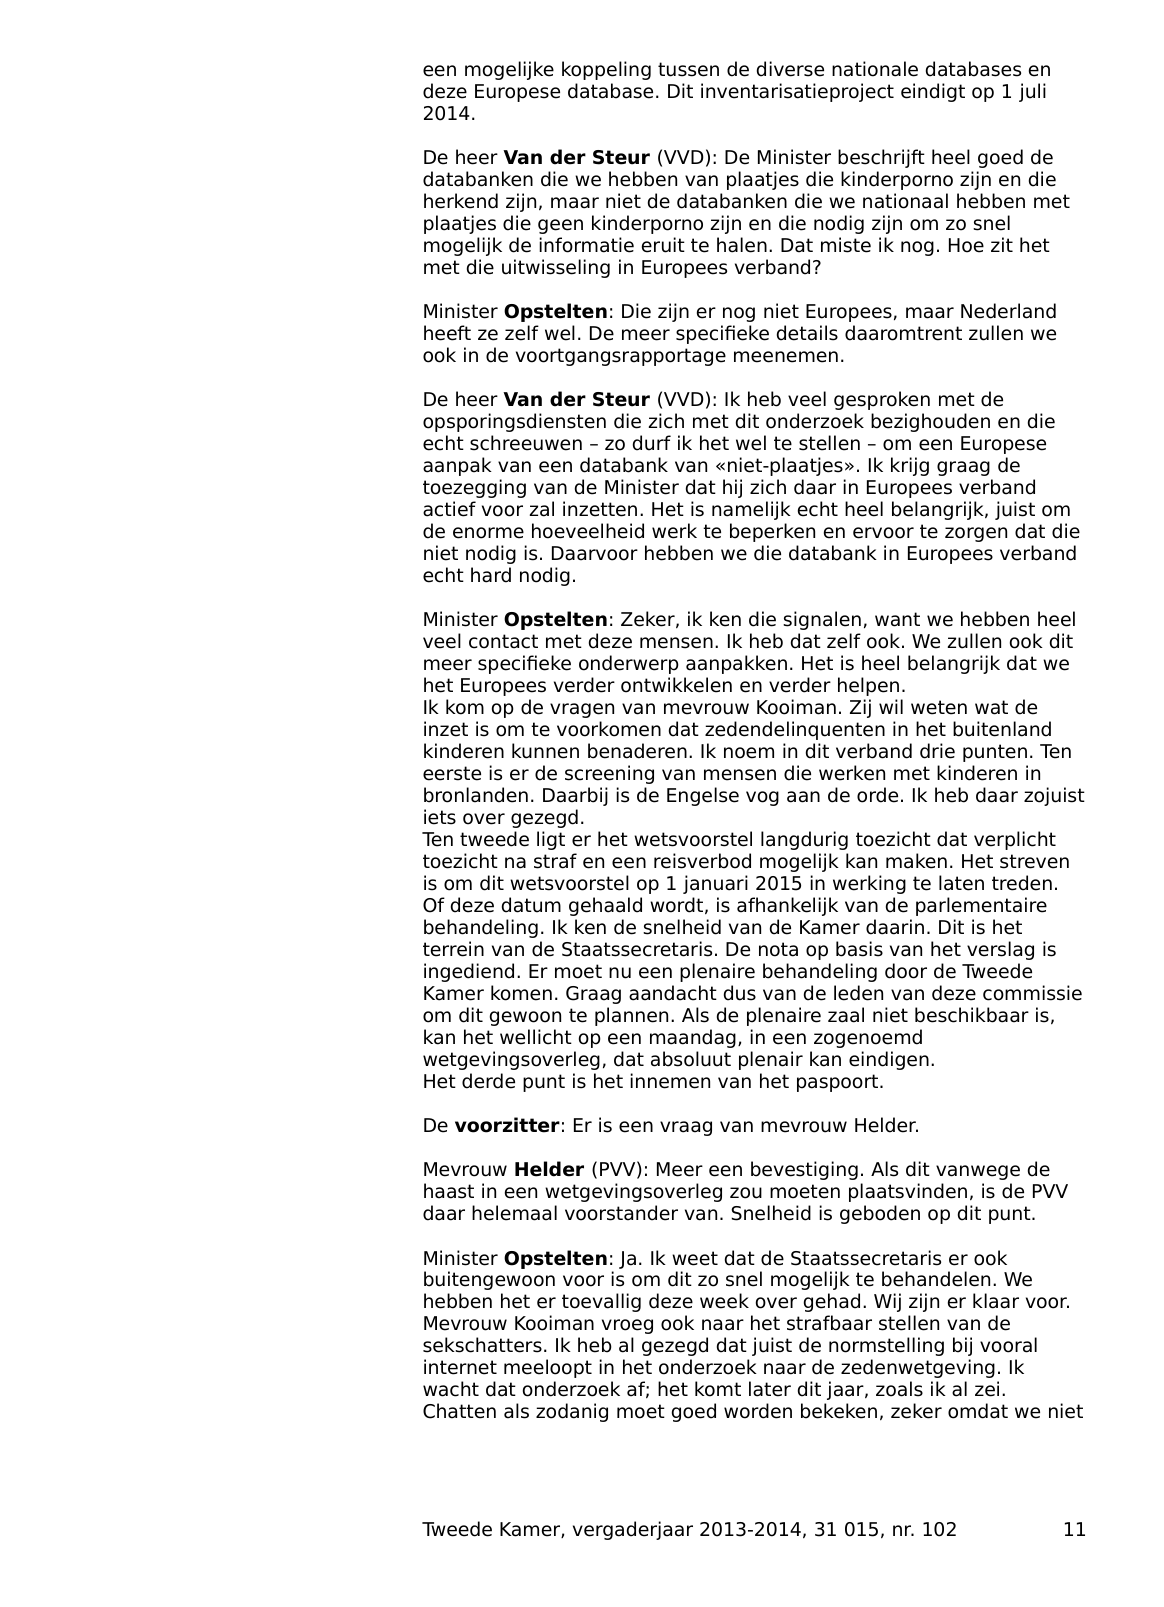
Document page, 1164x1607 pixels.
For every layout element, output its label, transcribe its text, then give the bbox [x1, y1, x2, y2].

text De voorzitter: Er is een vraag van mevrouw Helder. [422, 1115, 1087, 1137]
text Ten tweede ligt er het wetsvoorstel langdurig toezicht dat verplicht toezicht na straf en een reisverbod mogelijk kan maken. Het streven is om dit wetsvoorstel op 1 januari 2015 in werking te laten treden. Of deze datum gehaald wordt, is afhankelijk van de parlementaire behandeling. Ik ken de snelheid van de Kamer daarin. Dit is het terrein van de Staatssecretaris. De nota op basis van het verslag is ingediend. Er moet nu een plenaire behandeling door de Tweede Kamer komen. Graag aandacht dus van de leden van deze commissie om dit gewoon te plannen. Als de plenaire zaal niet beschikbaar is, kan het wellicht op een maandag, in een zogenoemd wetgevingsoverleg, dat absoluut plenair kan eindigen. [422, 829, 1087, 1071]
text De heer Van der Steur (VVD): Ik heb veel gesproken met de opsporingsdiensten die zich met dit onderzoek bezighouden en die echt schreeuwen – zo durf ik het wel te stellen – om een Europese aanpak van een databank van «niet-plaatjes». Ik krijg graag de toezegging van de Minister dat hij zich daar in Europees verband actief voor zal inzetten. Het is namelijk echt heel belangrijk, juist om de enorme hoeveelheid werk te beperken en ervoor te zorgen dat die niet nodig is. Daarvoor hebben we die databank in Europees verband echt hard nodig. [422, 389, 1087, 587]
text Minister Opstelten: Zeker, ik ken die signalen, want we hebben heel veel contact met deze mensen. Ik heb dat zelf ook. We zullen ook dit meer specifieke onderwerp aanpakken. Het is heel belangrijk dat we het Europees verder ontwikkelen en verder helpen. [422, 609, 1087, 697]
text Mevrouw Helder (PVV): Meer een bevestiging. Als dit vanwege de haast in een wetgevingsoverleg zou moeten plaatsvinden, is de PVV daar helemaal voorstander van. Snelheid is geboden op dit punt. [422, 1159, 1087, 1225]
text De heer Van der Steur (VVD): De Minister beschrijft heel goed de databanken die we hebben van plaatjes die kinderporno zijn en die herkend zijn, maar niet de databanken die we nationaal hebben met plaatjes die geen kinderporno zijn en die nodig zijn om zo snel mogelijk de informatie eruit te halen. Dat miste ik nog. Hoe zit het met die uitwisseling in Europees verband? [422, 147, 1087, 279]
text Het derde punt is het innemen van het paspoort. [422, 1071, 1087, 1093]
text Mevrouw Kooiman vroeg ook naar het strafbaar stellen van de sekschatters. Ik heb al gezegd dat juist de normstelling bij vooral internet meeloopt in het onderzoek naar de zedenwetgeving. Ik wacht dat onderzoek af; het komt later dit jaar, zoals ik al zei. Chatten als zodanig moet goed worden bekeken, zeker omdat we niet [422, 1313, 1087, 1423]
text Ik kom op de vragen van mevrouw Kooiman. Zij wil weten wat de inzet is om te voorkomen dat zedendelinquenten in het buitenland kinderen kunnen benaderen. Ik noem in dit verband drie punten. Ten eerste is er de screening van mensen die werken met kinderen in bronlanden. Daarbij is de Engelse vog aan de orde. Ik heb daar zojuist iets over gezegd. [422, 697, 1087, 829]
text Minister Opstelten: Ja. Ik weet dat de Staatssecretaris er ook buitengewoon voor is om dit zo snel mogelijk te behandelen. We hebben het er toevallig deze week over gehad. Wij zijn er klaar voor. [422, 1247, 1087, 1313]
text een mogelijke koppeling tussen de diverse nationale databases en deze Europese database. Dit inventarisatieproject eindigt op 1 juli 2014. [422, 59, 1087, 125]
text Minister Opstelten: Die zijn er nog niet Europees, maar Nederland heeft ze zelf wel. De meer specifieke details daaromtrent zullen we ook in de voortgangsrapportage meenemen. [422, 301, 1087, 367]
